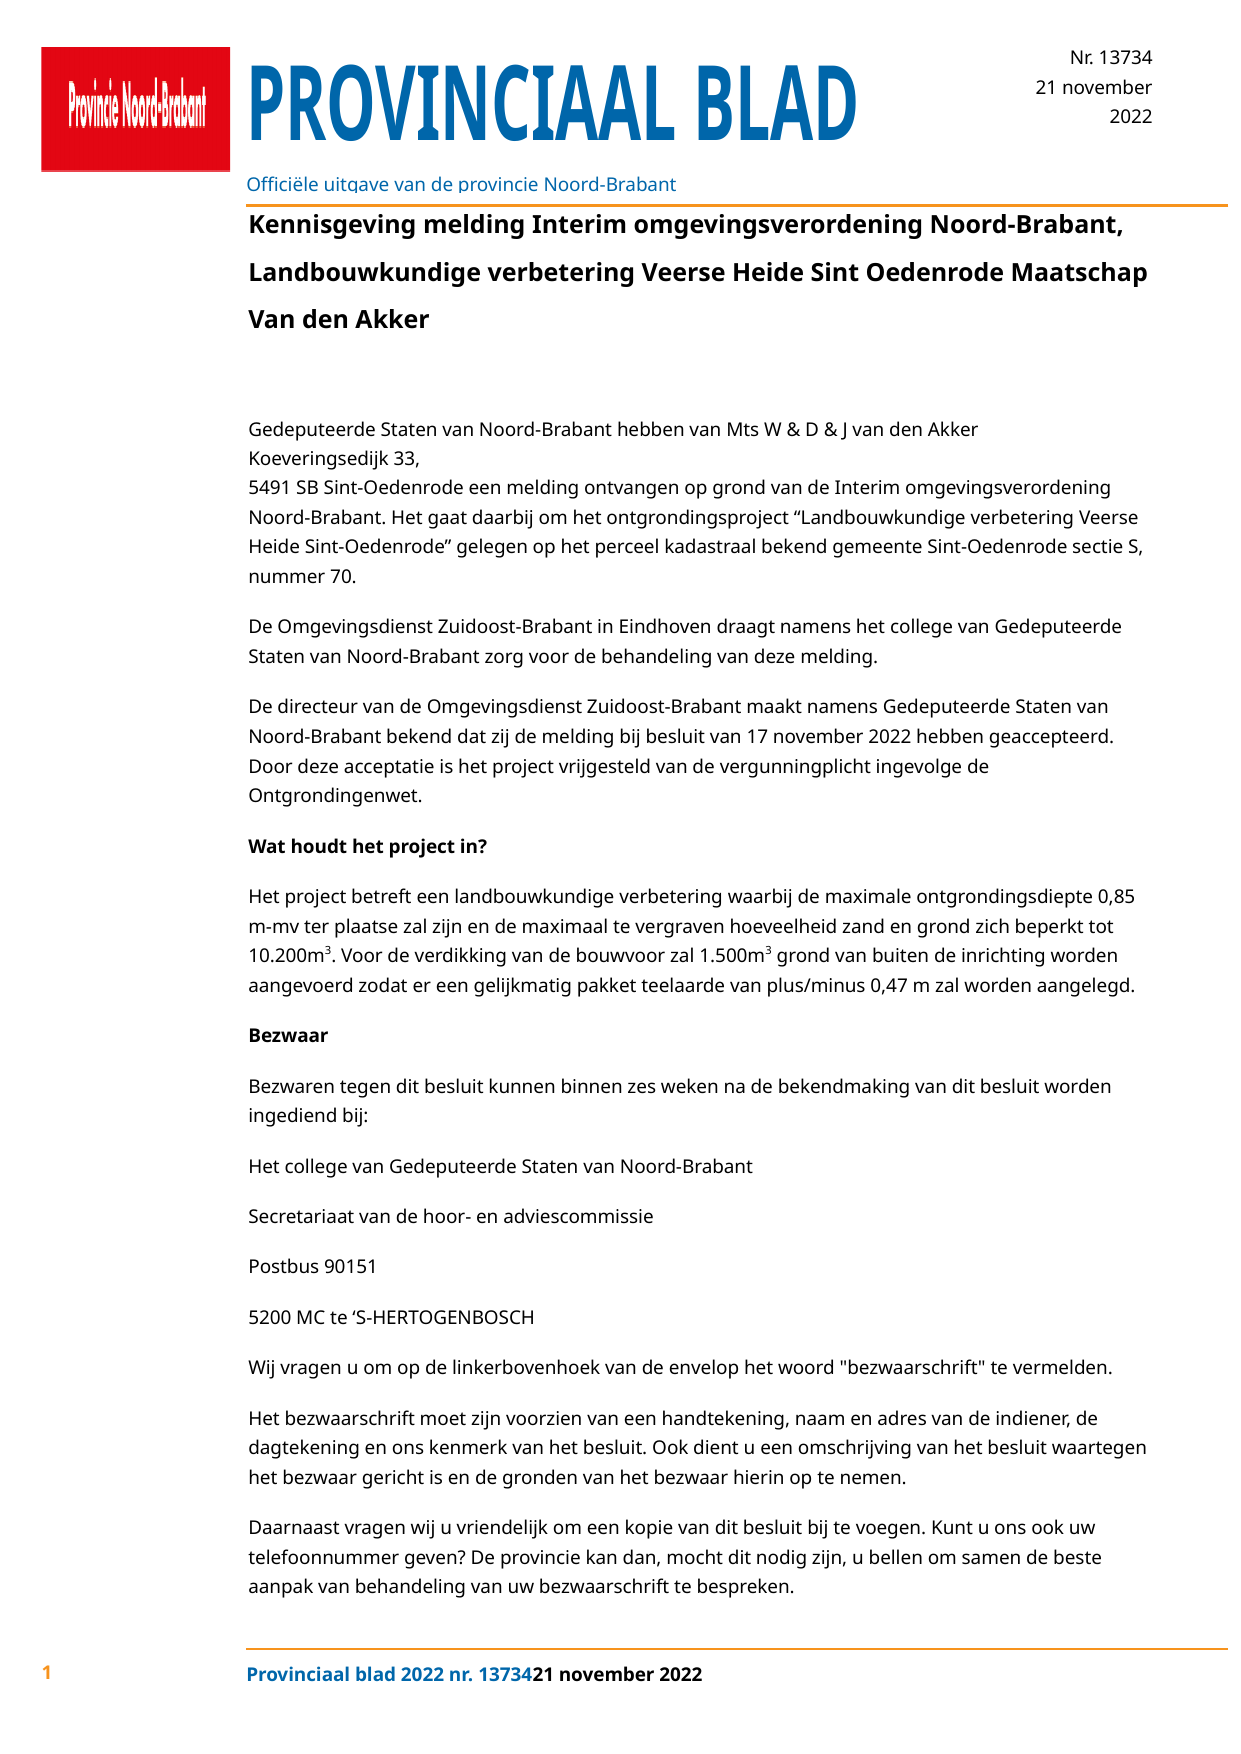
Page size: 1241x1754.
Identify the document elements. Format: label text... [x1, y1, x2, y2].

text Postbus 90151 [248, 1254, 1152, 1279]
text Wat houdt het project in? [248, 833, 1152, 859]
text 5491 SB Sint-Oedenrode een melding ontvangen op grond van de Interim omgevingsverordening Noord-Brabant. Het gaat daarbij om het ontgrondingsproject “Landbouwkundige verbetering Veerse Heide Sint-Oedenrode” gelegen op het perceel kadastraal bekend gemeente Sint-Oedenrode sectie S, nummer 70. [248, 474, 1152, 589]
text Kennisgeving melding Interim omgevingsverordening Noord-Brabant, Landbouwkundige verbetering Veerse Heide Sint Oedenrode Maatschap Van den Akker [248, 207, 1152, 336]
text Bezwaar [248, 1022, 1152, 1048]
text De directeur van de Omgevingsdienst Zuidoost-Brabant maakt namens Gedeputeerde Staten van Noord-Brabant bekend dat zij de melding bij besluit van 17 november 2022 hebben geaccepteerd. Door deze acceptatie is het project vrijgesteld van de vergunningplicht ingevolge de Ontgrondingenwet. [248, 694, 1152, 808]
picture [41, 47, 231, 172]
text 5200 MC te ‘S‑HERTOGENBOSCH [248, 1304, 1152, 1330]
text Het project betreft een landbouwkundige verbetering waarbij de maximale ontgrondingsdiepte 0,85 m-mv ter plaatse zal zijn en de maximaal te vergraven hoeveelheid zand en grond zich beperkt tot 10.200m3. Voor de verdikking van de bouwvoor zal 1.500m3 grond van buiten de inrichting worden aangevoerd zodat er een gelijkmatig pakket teelaarde van plus/minus 0,47 m zal worden aangelegd. [248, 883, 1152, 998]
table_header Gedeputeerde Staten van Noord-Brabant hebben van Mts W & D & J van den Akker Koeveringsedijk 33, [248, 416, 1152, 471]
text Het bezwaarschrift moet zijn voorzien van een handtekening, naam en adres van de indiener, de dagtekening en ons kenmerk van het besluit. Ook dient u een omschrijving van het besluit waartegen het bezwaar gericht is en de gronden van het bezwaar hierin op te nemen. [248, 1405, 1152, 1490]
text Daarnaast vragen wij u vriendelijk om een kopie van dit besluit bij te voegen. Kunt u ons ook uw telefoonnummer geven? De provincie kan dan, mocht dit nodig zijn, u bellen om samen de beste aanpak van behandeling van uw bezwaarschrift te bespreken. [248, 1514, 1152, 1599]
text Secretariaat van de hoor- en adviescommissie [248, 1203, 1152, 1229]
text Wij vragen u om op de linkerbovenhoek van de envelop het woord "bezwaarschrift" te vermelden. [248, 1354, 1152, 1380]
text De Omgevingsdienst Zuidoost-Brabant in Eindhoven draagt namens het college van Gedeputeerde Staten van Noord-Brabant zorg voor de behandeling van deze melding. [248, 614, 1152, 669]
text Het college van Gedeputeerde Staten van Noord-Brabant [248, 1153, 1152, 1179]
text Bezwaren tegen dit besluit kunnen binnen zes weken na de bekendmaking van dit besluit worden ingediend bij: [248, 1073, 1152, 1128]
